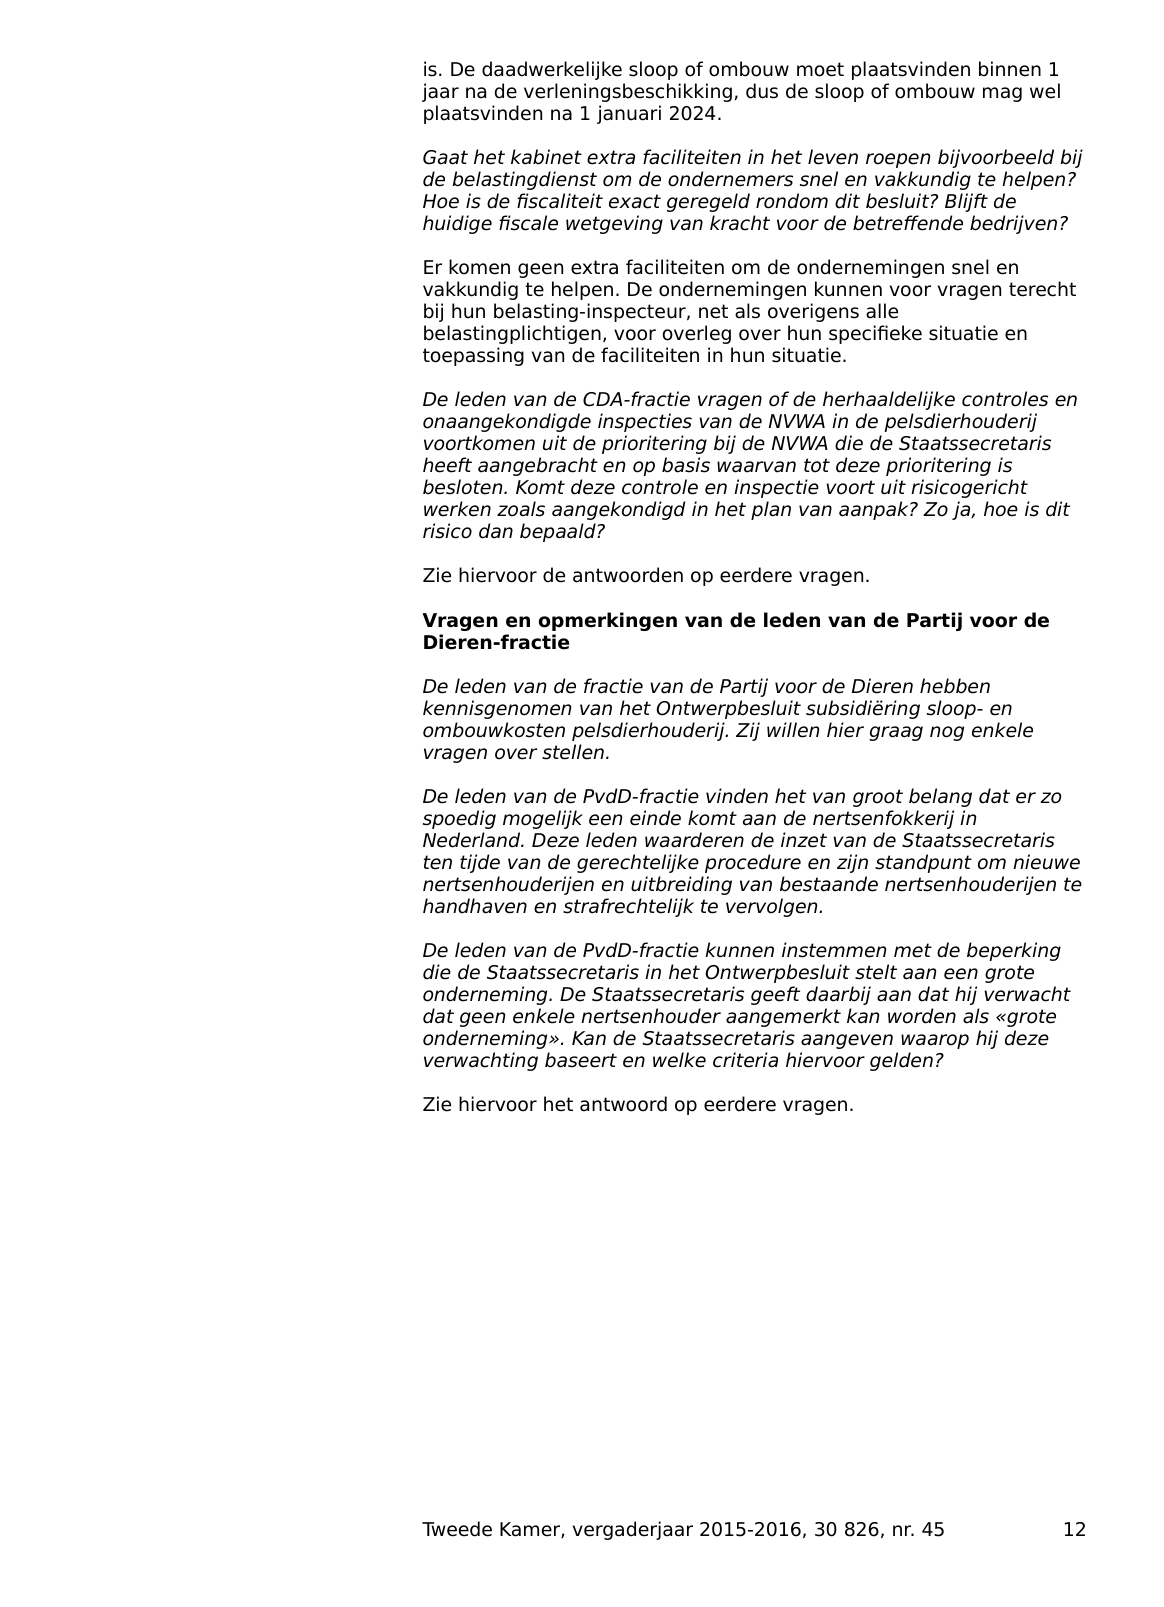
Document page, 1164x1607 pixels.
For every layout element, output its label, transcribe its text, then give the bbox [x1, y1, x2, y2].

text De leden van de fractie van de Partij voor de Dieren hebben kennisgenomen van het Ontwerpbesluit subsidiëring sloop- en ombouwkosten pelsdierhouderij. Zij willen hier graag nog enkele vragen over stellen. [422, 676, 1087, 764]
text is. De daadwerkelijke sloop of ombouw moet plaatsvinden binnen 1 jaar na de verleningsbeschikking, dus de sloop of ombouw mag wel plaatsvinden na 1 januari 2024. [422, 59, 1087, 125]
text De leden van de PvdD-fractie kunnen instemmen met de beperking die de Staatssecretaris in het Ontwerpbesluit stelt aan een grote onderneming. De Staatssecretaris geeft daarbij aan dat hij verwacht dat geen enkele nertsenhouder aangemerkt kan worden als «grote onderneming». Kan de Staatssecretaris aangeven waarop hij deze verwachting baseert en welke criteria hiervoor gelden? [422, 940, 1087, 1072]
text Zie hiervoor het antwoord op eerdere vragen. [422, 1094, 1087, 1116]
subtitle Vragen en opmerkingen van de leden van de Partij voor de Dieren-fractie [422, 609, 1087, 653]
text Gaat het kabinet extra faciliteiten in het leven roepen bijvoorbeeld bij de belastingdienst om de ondernemers snel en vakkundig te helpen? Hoe is de fiscaliteit exact geregeld rondom dit besluit? Blijft de huidige fiscale wetgeving van kracht voor de betreffende bedrijven? [422, 147, 1087, 235]
text De leden van de CDA-fractie vragen of de herhaaldelijke controles en onaangekondigde inspecties van de NVWA in de pelsdierhouderij voortkomen uit de prioritering bij de NVWA die de Staatssecretaris heeft aangebracht en op basis waarvan tot deze prioritering is besloten. Komt deze controle en inspectie voort uit risicogericht werken zoals aangekondigd in het plan van aanpak? Zo ja, hoe is dit risico dan bepaald? [422, 389, 1087, 543]
text Zie hiervoor de antwoorden op eerdere vragen. [422, 565, 1087, 587]
text De leden van de PvdD-fractie vinden het van groot belang dat er zo spoedig mogelijk een einde komt aan de nertsenfokkerij in Nederland. Deze leden waarderen de inzet van de Staatssecretaris ten tijde van de gerechtelijke procedure en zijn standpunt om nieuwe nertsenhouderijen en uitbreiding van bestaande nertsenhouderijen te handhaven en strafrechtelijk te vervolgen. [422, 786, 1087, 918]
text Er komen geen extra faciliteiten om de ondernemingen snel en vakkundig te helpen. De ondernemingen kunnen voor vragen terecht bij hun belasting-inspecteur, net als overigens alle belastingplichtigen, voor overleg over hun specifieke situatie en toepassing van de faciliteiten in hun situatie. [422, 257, 1087, 367]
